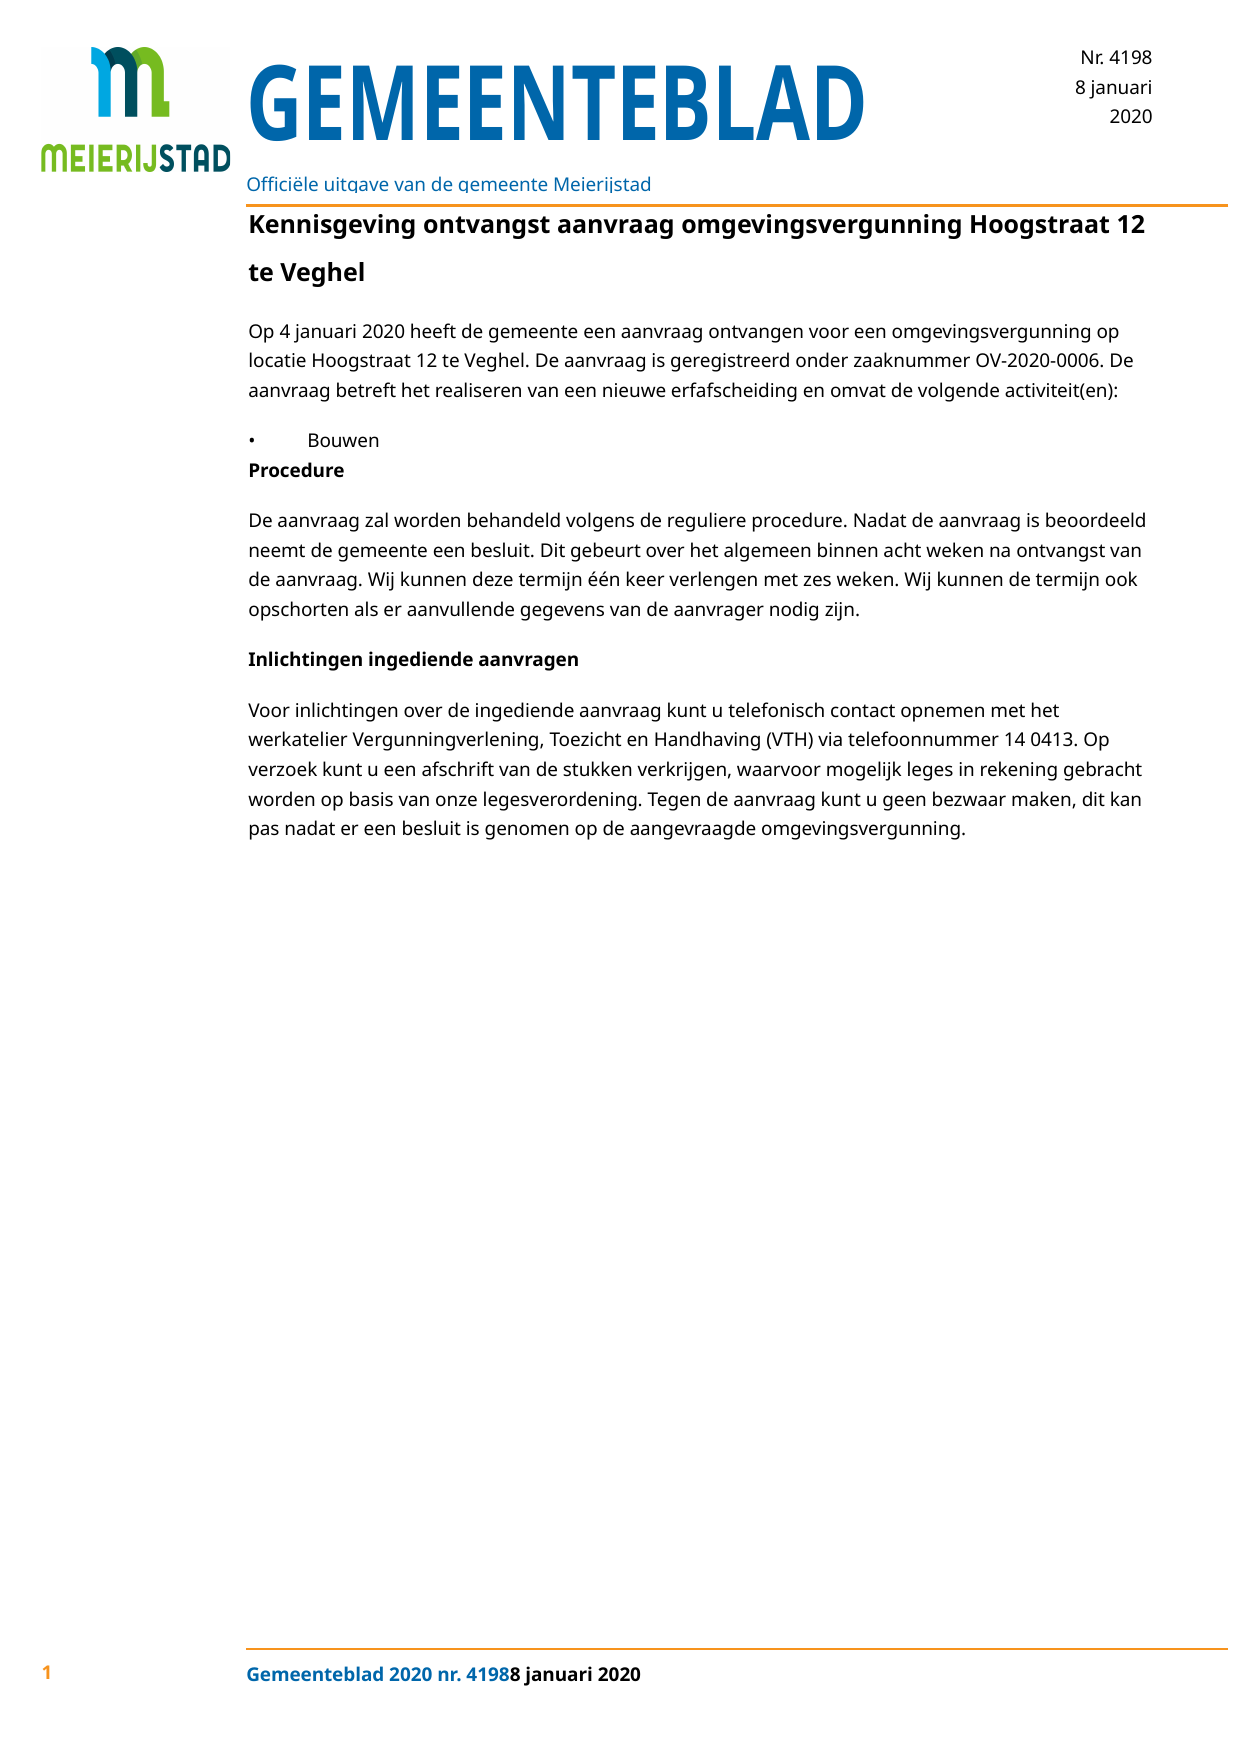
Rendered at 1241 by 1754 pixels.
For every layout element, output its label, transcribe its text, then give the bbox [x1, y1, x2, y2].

text Voor inlichtingen over de ingediende aanvraag kunt u telefonisch contact opnemen met het werkatelier Vergunningverlening, Toezicht en Handhaving (VTH) via telefoonnummer 14 0413. Op verzoek kunt u een afschrift van de stukken verkrijgen, waarvoor mogelijk leges in rekening gebracht worden op basis van onze legesverordening. Tegen de aanvraag kunt u geen bezwaar maken, dit kan pas nadat er een besluit is genomen op de aangevraagde omgevingsvergunning. [248, 697, 1152, 841]
text Procedure [248, 457, 1152, 483]
text De aanvraag zal worden behandeld volgens de reguliere procedure. Nadat de aanvraag is beoordeeld neemt de gemeente een besluit. Dit gebeurt over het algemeen binnen acht weken na ontvangst van de aanvraag. Wij kunnen deze termijn één keer verlengen met zes weken. Wij kunnen de termijn ook opschorten als er aanvullende gegevens van de aanvrager nodig zijn. [248, 507, 1152, 622]
text Kennisgeving ontvangst aanvraag omgevingsvergunning Hoogstraat 12 te Veghel [248, 207, 1152, 288]
text Inlichtingen ingediende aanvragen [248, 647, 1152, 672]
text Op 4 januari 2020 heeft de gemeente een aanvraag ontvangen voor een omgevingsvergunning op locatie Hoogstraat 12 te Veghel. De aanvraag is geregistreerd onder zaaknummer OV-2020-0006. De aanvraag betreft het realiseren van een nieuwe erfafscheiding en omvat de volgende activiteit(en): [248, 318, 1152, 403]
picture [41, 47, 231, 172]
list Bouwen [248, 427, 1152, 453]
